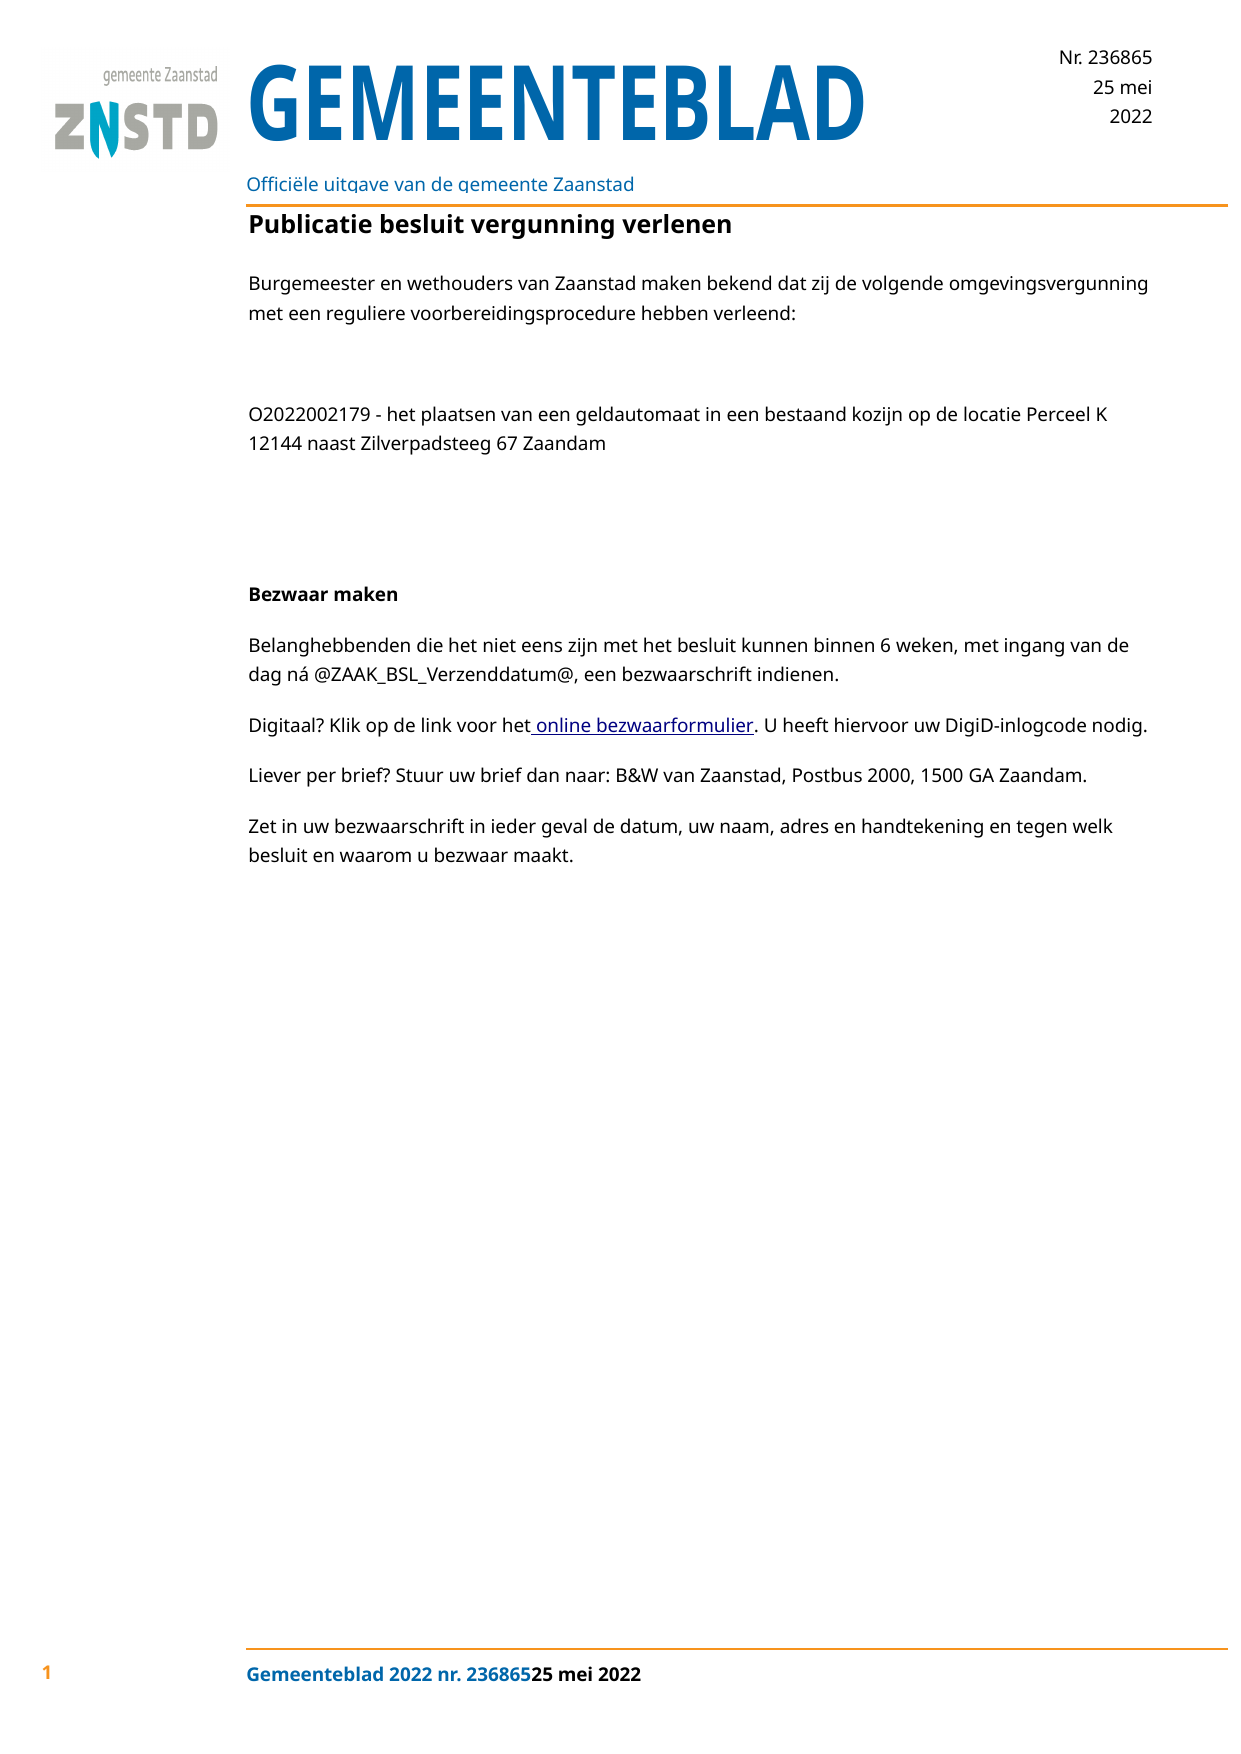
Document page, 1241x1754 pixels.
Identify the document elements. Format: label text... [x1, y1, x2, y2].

picture [41, 47, 231, 172]
text O2022002179 - het plaatsen van een geldautomaat in een bestaand kozijn op de locatie Perceel K 12144 naast Zilverpadsteeg 67 Zaandam [248, 401, 1152, 456]
text Burgemeester en wethouders van Zaanstad maken bekend dat zij de volgende omgevingsvergunning met een reguliere voorbereidingsprocedure hebben verleend: [248, 270, 1152, 326]
text Publicatie besluit vergunning verlenen [248, 207, 1152, 241]
text Liever per brief? Stuur uw brief dan naar: B&W van Zaanstad, Postbus 2000, 1500 GA Zaandam. [248, 762, 1152, 788]
text Digitaal? Klik op de link voor het online bezwaarformulier. U heeft hiervoor uw DigiD-inlogcode nodig. [248, 712, 1152, 738]
text Bezwaar maken [248, 582, 1152, 607]
text Belanghebbenden die het niet eens zijn met het besluit kunnen binnen 6 weken, met ingang van de dag ná @ZAAK_BSL_Verzenddatum@, een bezwaarschrift indienen. [248, 632, 1152, 687]
text Zet in uw bezwaarschrift in ieder geval de datum, uw naam, adres en handtekening en tegen welk besluit en waarom u bezwaar maakt. [248, 813, 1152, 868]
